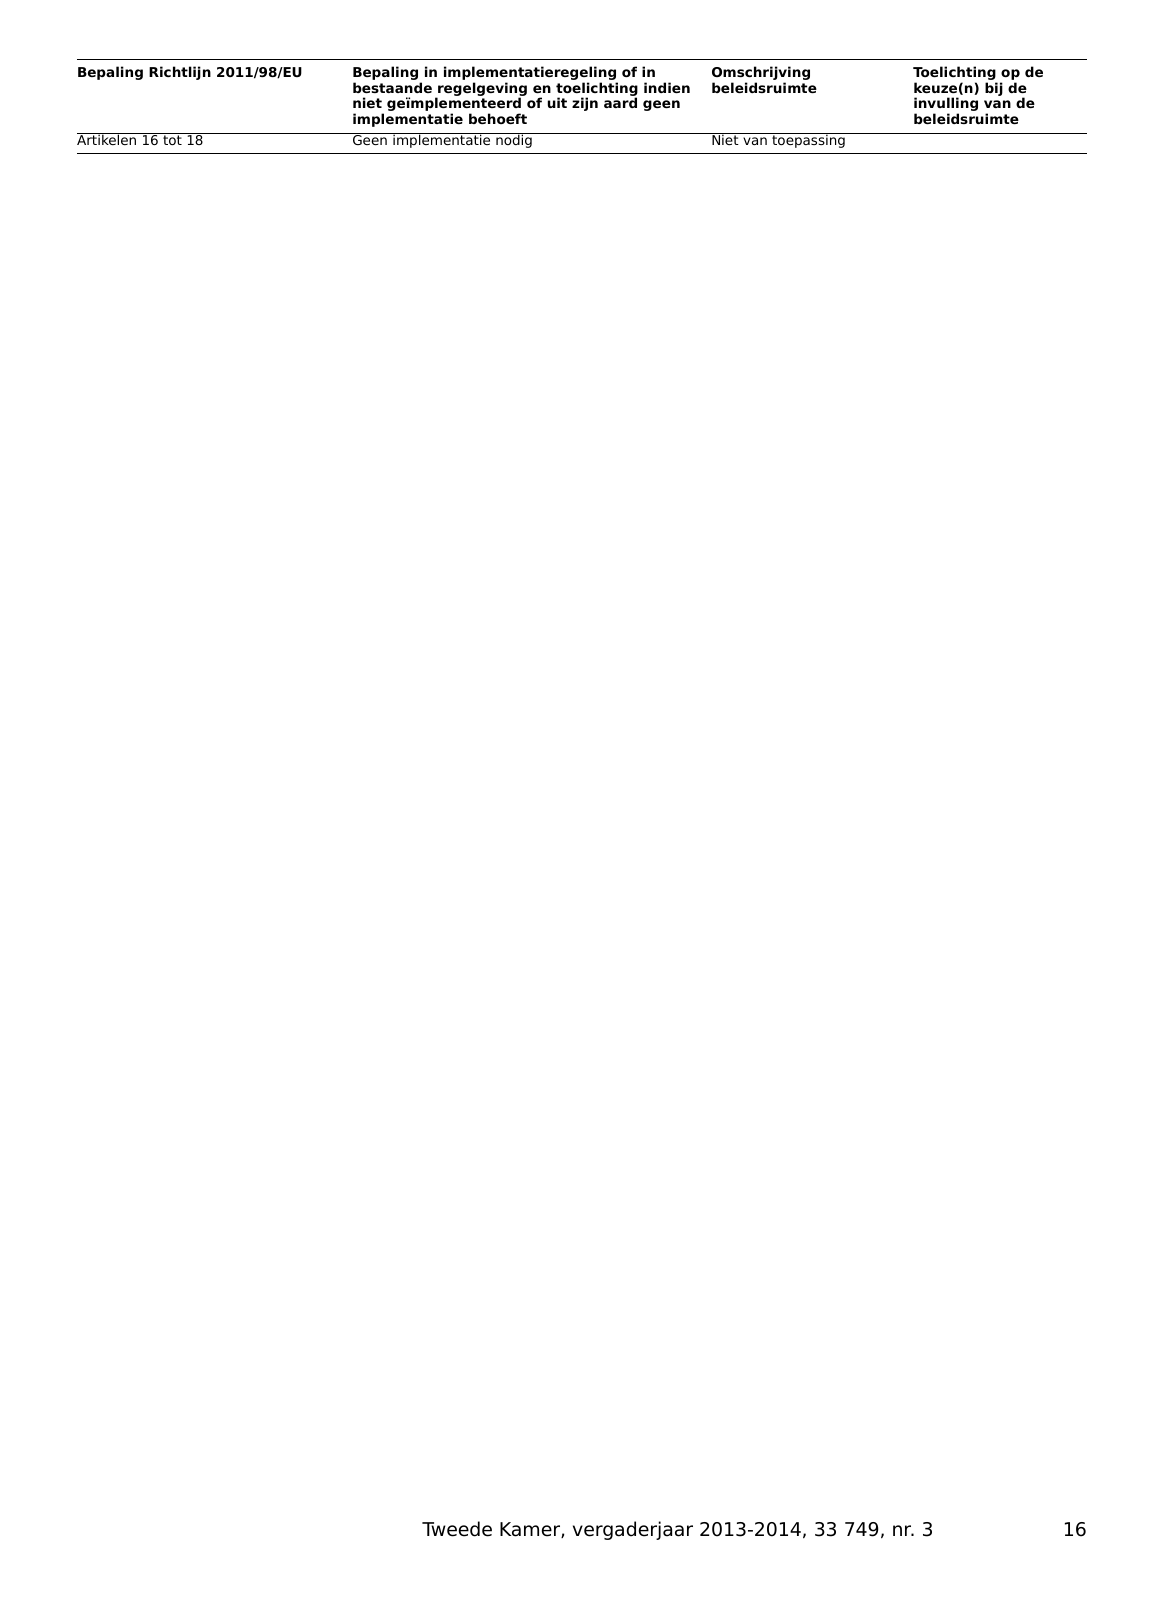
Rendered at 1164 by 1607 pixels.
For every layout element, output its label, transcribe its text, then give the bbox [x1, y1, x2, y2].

table_cell Artikelen 16 tot 18 [77, 134, 346, 153]
table_header Bepaling in implementatieregeling of in bestaande regelgeving en toelichting indien niet geïmplementeerd of uit zijn aard geen implementatie behoeft [346, 60, 705, 132]
table_cell [907, 134, 1087, 153]
table_header Omschrijving beleidsruimte [705, 60, 907, 132]
table_header Bepaling Richtlijn 2011/98/EU [77, 60, 346, 132]
table_cell Niet van toepassing [705, 134, 907, 153]
table_header Toelichting op de keuze(n) bij de invulling van de beleidsruimte [907, 60, 1087, 132]
table_cell Geen implementatie nodig [346, 134, 705, 153]
